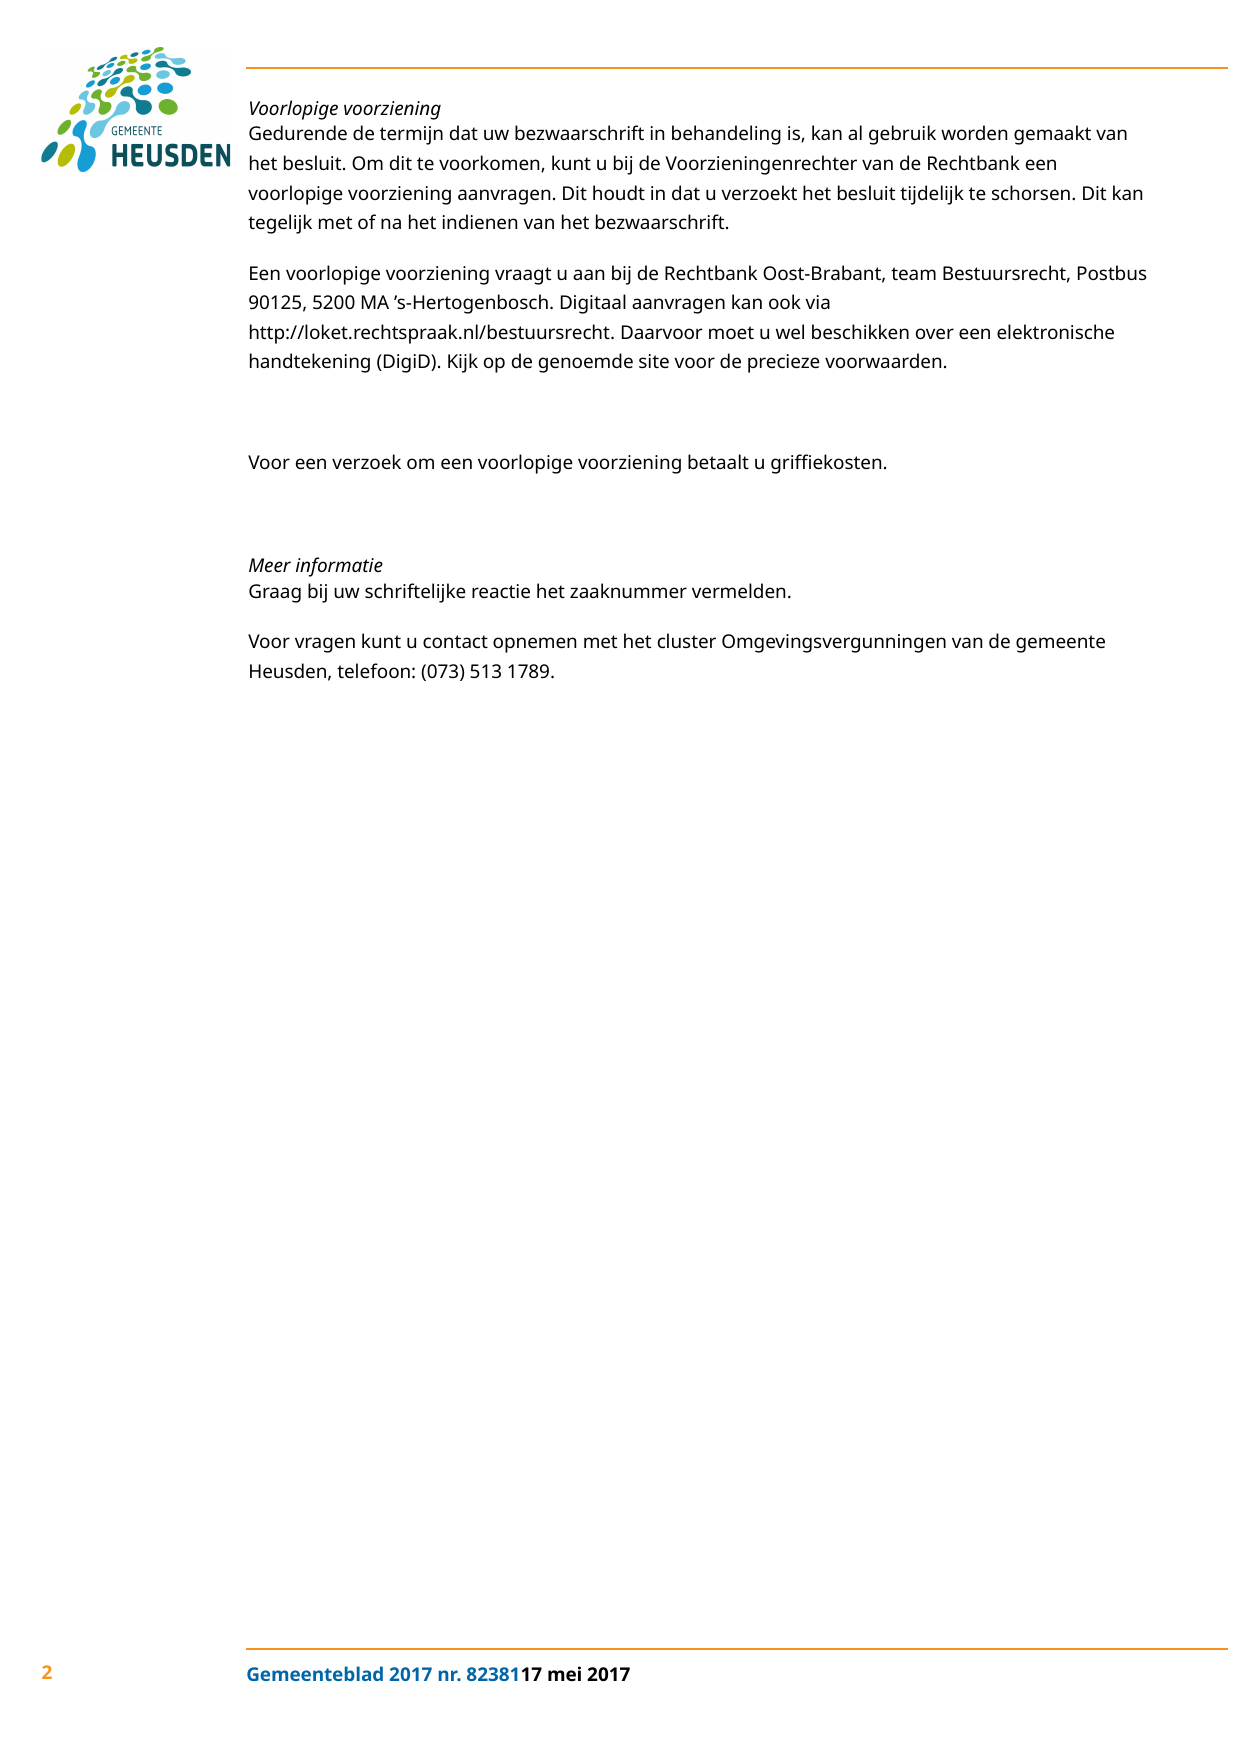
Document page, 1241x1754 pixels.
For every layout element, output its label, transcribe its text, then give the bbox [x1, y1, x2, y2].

text Meer informatie [248, 552, 1152, 578]
text Een voorlopige voorziening vraagt u aan bij de Rechtbank Oost-Brabant, team Bestuursrecht, Postbus 90125, 5200 MA ’s-Hertogenbosch. Digitaal aanvragen kan ook via http://loket.rechtspraak.nl/bestuursrecht. Daarvoor moet u wel beschikken over een elektronische handtekening (DigiD). Kijk op de genoemde site voor de precieze voorwaarden. [248, 260, 1152, 374]
text Voor een verzoek om een voorlopige voorziening betaalt u griffiekosten. [248, 449, 1152, 475]
text Gedurende de termijn dat uw bezwaarschrift in behandeling is, kan al gebruik worden gemaakt van het besluit. Om dit te voorkomen, kunt u bij de Voorzieningenrechter van de Rechtbank een voorlopige voorziening aanvragen. Dit houdt in dat u verzoekt het besluit tijdelijk te schorsen. Dit kan tegelijk met of na het indienen van het bezwaarschrift. [248, 121, 1152, 235]
text Voorlopige voorziening [248, 95, 1152, 121]
text Graag bij uw schriftelijke reactie het zaaknummer vermelden. [248, 578, 1152, 604]
text Voor vragen kunt u contact opnemen met het cluster Omgevingsvergunningen van de gemeente Heusden, telefoon: (073) 513 1789. [248, 629, 1152, 684]
picture [41, 47, 231, 172]
